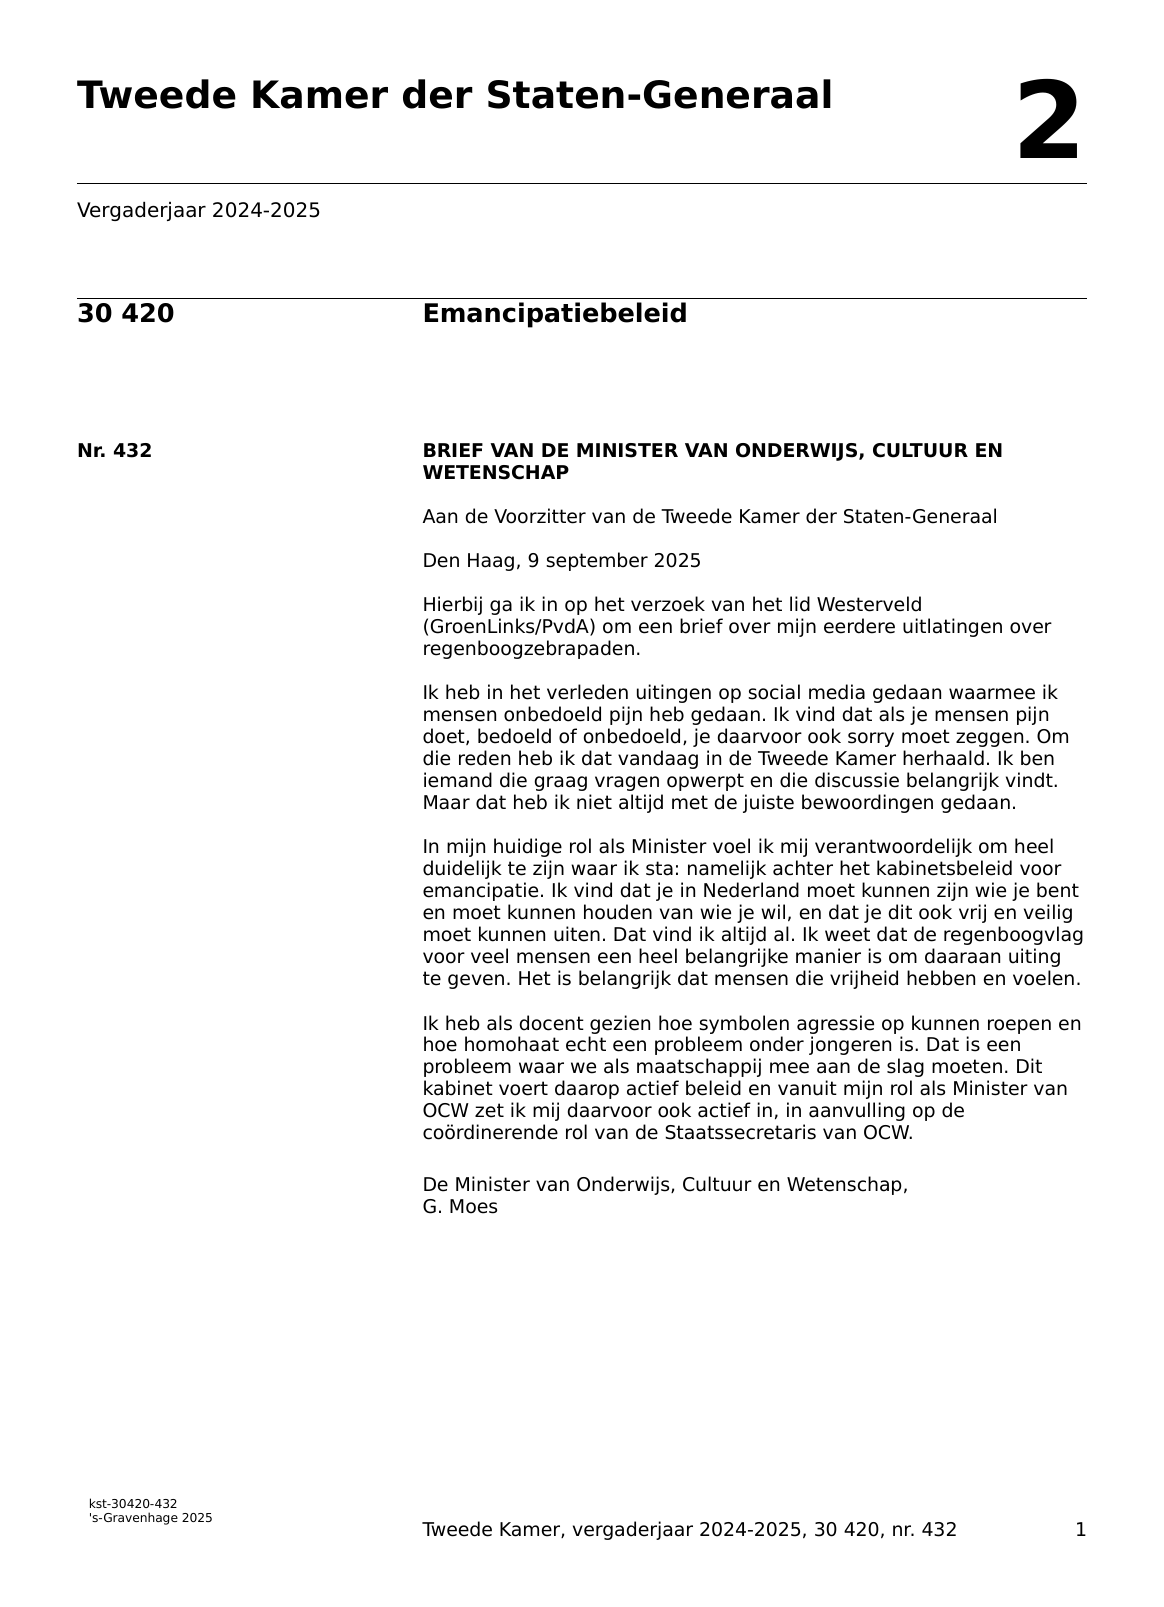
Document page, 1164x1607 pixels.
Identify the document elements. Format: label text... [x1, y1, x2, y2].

text Ik heb in het verleden uitingen op social media gedaan waarmee ik mensen onbedoeld pijn heb gedaan. Ik vind dat als je mensen pijn doet, bedoeld of onbedoeld, je daarvoor ook sorry moet zeggen. Om die reden heb ik dat vandaag in de Tweede Kamer herhaald. Ik ben iemand die graag vragen opwerpt en die discussie belangrijk vindt. Maar dat heb ik niet altijd met de juiste bewoordingen gedaan. [422, 682, 1087, 814]
table_header Tweede Kamer der Staten-Generaal [77, 59, 886, 183]
text In mijn huidige rol als Minister voel ik mij verantwoordelijk om heel duidelijk te zijn waar ik sta: namelijk achter het kabinetsbeleid voor emancipatie. Ik vind dat je in Nederland moet kunnen zijn wie je bent en moet kunnen houden van wie je wil, en dat je dit ook vrij en veilig moet kunnen uiten. Dat vind ik altijd al. Ik weet dat de regenboogvlag voor veel mensen een heel belangrijke manier is om daaraan uiting te geven. Het is belangrijk dat mensen die vrijheid hebben en voelen. [422, 836, 1087, 990]
text Ik heb als docent gezien hoe symbolen agressie op kunnen roepen en hoe homohaat echt een probleem onder jongeren is. Dat is een probleem waar we als maatschappij mee aan de slag moeten. Dit kabinet voert daarop actief beleid en vanuit mijn rol als Minister van OCW zet ik mij daarvoor ook actief in, in aanvulling op de coördinerende rol van de Staatssecretaris van OCW. [422, 1012, 1087, 1144]
text Aan de Voorzitter van de Tweede Kamer der Staten-Generaal [422, 506, 1087, 528]
text kst-30420-432 [88, 1497, 323, 1511]
text De Minister van Onderwijs, Cultuur en Wetenschap, G. Moes [422, 1174, 1087, 1218]
table_cell Vergaderjaar 2024-2025 [77, 184, 1087, 298]
text 's-Gravenhage 2025 [88, 1511, 323, 1525]
text Hierbij ga ik in op het verzoek van het lid Westerveld (GroenLinks/PvdA) om een brief over mijn eerdere uitlatingen over regenboogzebrapaden. [422, 594, 1087, 660]
text Den Haag, 9 september 2025 [422, 550, 1087, 572]
subtitle 30 420 Emancipatiebeleid [77, 299, 1087, 329]
subtitle Nr. 432 BRIEF VAN DE MINISTER VAN ONDERWIJS, CULTUUR EN WETENSCHAP [77, 440, 1087, 484]
table_header 2 [886, 59, 1087, 183]
